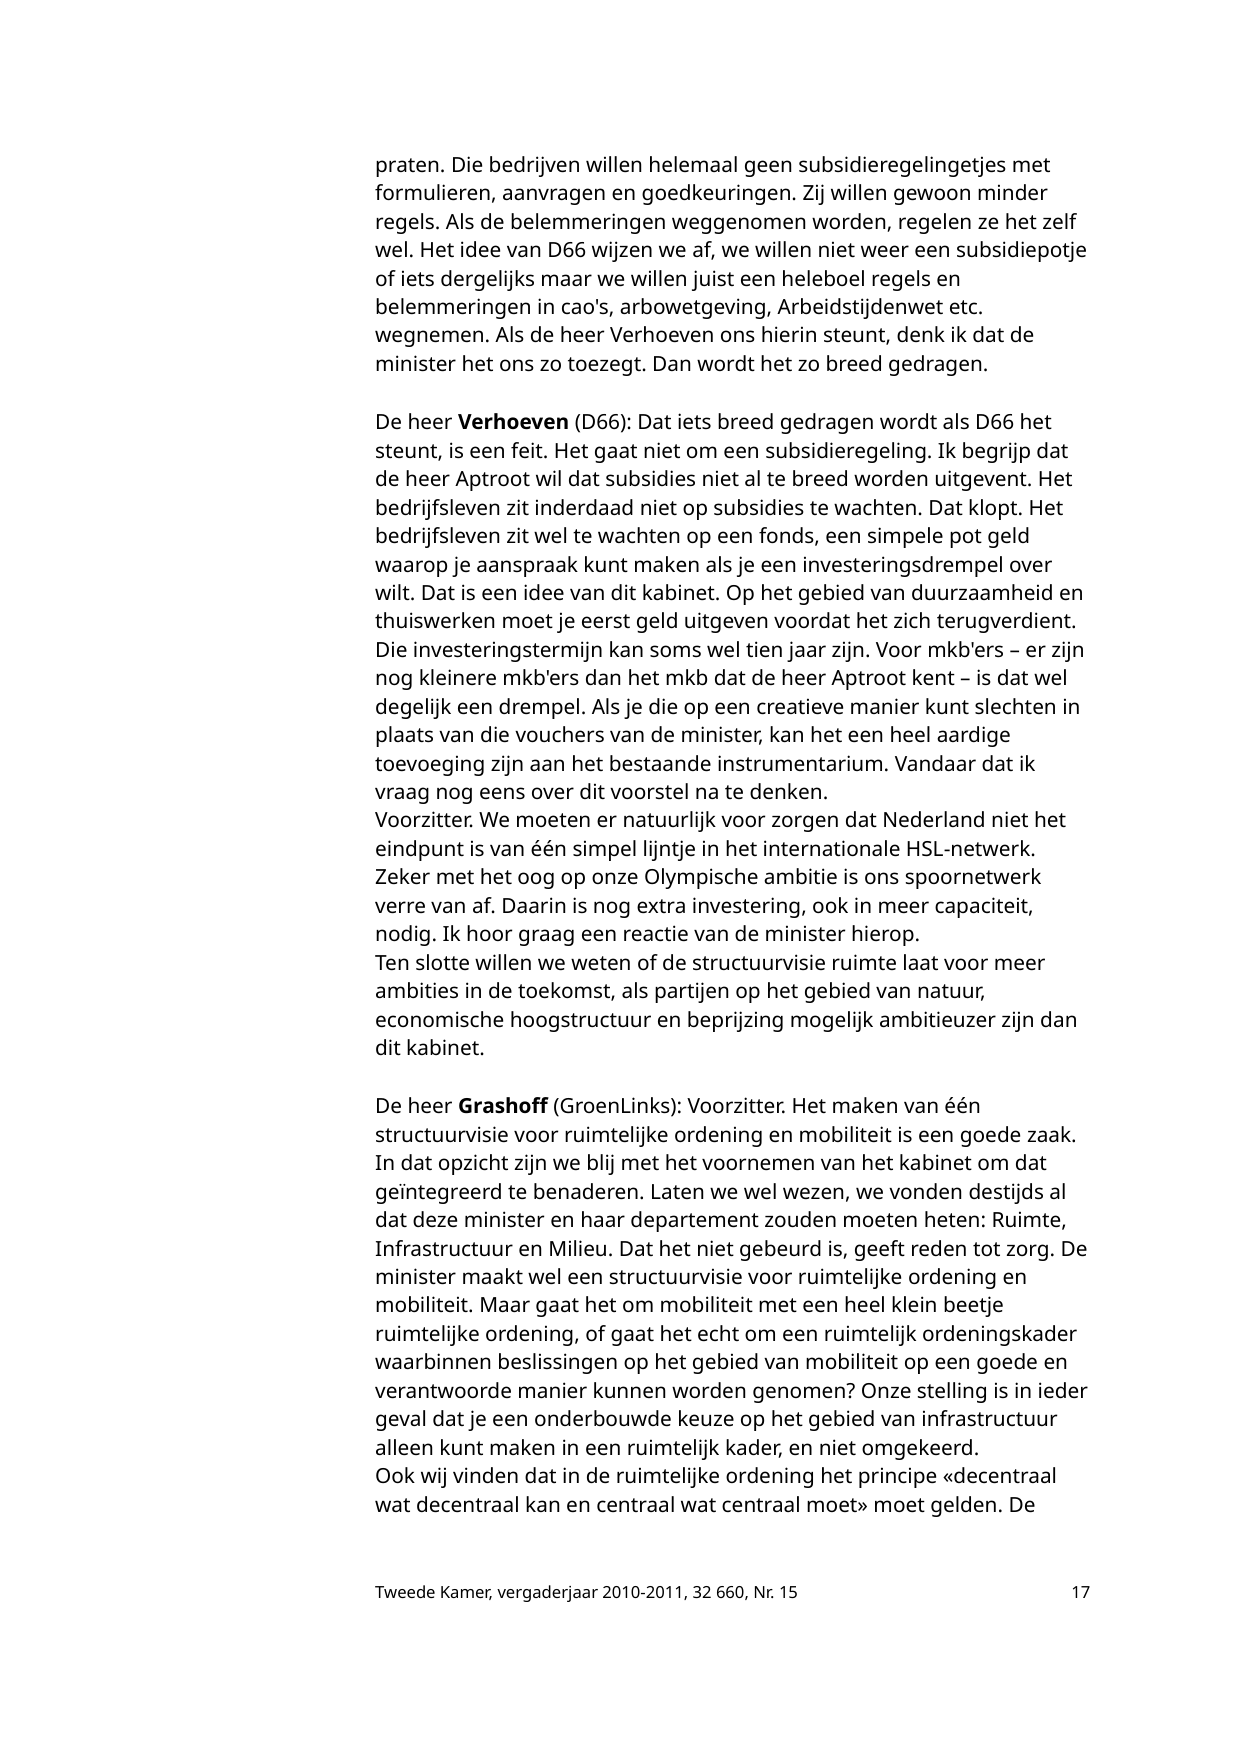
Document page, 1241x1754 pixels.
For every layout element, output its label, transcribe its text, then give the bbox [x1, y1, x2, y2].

text praten. Die bedrijven willen helemaal geen subsidieregelingetjes met formulieren, aanvragen en goedkeuringen. Zij willen gewoon minder regels. Als de belemmeringen weggenomen worden, regelen ze het zelf wel. Het idee van D66 wijzen we af, we willen niet weer een subsidiepotje of iets dergelijks maar we willen juist een heleboel regels en belemmeringen in cao's, arbowetgeving, Arbeidstijdenwet etc. wegnemen. Als de heer Verhoeven ons hierin steunt, denk ik dat de minister het ons zo toezegt. Dan wordt het zo breed gedragen. [375, 150, 1090, 377]
text Voorzitter. We moeten er natuurlijk voor zorgen dat Nederland niet het eindpunt is van één simpel lijntje in het internationale HSL-netwerk. Zeker met het oog op onze Olympische ambitie is ons spoornetwerk verre van af. Daarin is nog extra investering, ook in meer capaciteit, nodig. Ik hoor graag een reactie van de minister hierop. [375, 806, 1090, 948]
text Ten slotte willen we weten of de structuurvisie ruimte laat voor meer ambities in de toekomst, als partijen op het gebied van natuur, economische hoogstructuur en beprijzing mogelijk ambitieuzer zijn dan dit kabinet. [375, 948, 1090, 1062]
text De heer Verhoeven (D66): Dat iets breed gedragen wordt als D66 het steunt, is een feit. Het gaat niet om een subsidieregeling. Ik begrijp dat de heer Aptroot wil dat subsidies niet al te breed worden uitgevent. Het bedrijfsleven zit inderdaad niet op subsidies te wachten. Dat klopt. Het bedrijfsleven zit wel te wachten op een fonds, een simpele pot geld waarop je aanspraak kunt maken als je een investeringsdrempel over wilt. Dat is een idee van dit kabinet. Op het gebied van duurzaamheid en thuiswerken moet je eerst geld uitgeven voordat het zich terugverdient. Die investeringstermijn kan soms wel tien jaar zijn. Voor mkb'ers – er zijn nog kleinere mkb'ers dan het mkb dat de heer Aptroot kent – is dat wel degelijk een drempel. Als je die op een creatieve manier kunt slechten in plaats van die vouchers van de minister, kan het een heel aardige toevoeging zijn aan het bestaande instrumentarium. Vandaar dat ik vraag nog eens over dit voorstel na te denken. [375, 407, 1090, 806]
text Ook wij vinden dat in de ruimtelijke ordening het principe «decentraal wat decentraal kan en centraal wat centraal moet» moet gelden. De [375, 1461, 1090, 1518]
text De heer Grashoff (GroenLinks): Voorzitter. Het maken van één structuurvisie voor ruimtelijke ordening en mobiliteit is een goede zaak. In dat opzicht zijn we blij met het voornemen van het kabinet om dat geïntegreerd te benaderen. Laten we wel wezen, we vonden destijds al dat deze minister en haar departement zouden moeten heten: Ruimte, Infrastructuur en Milieu. Dat het niet gebeurd is, geeft reden tot zorg. De minister maakt wel een structuurvisie voor ruimtelijke ordening en mobiliteit. Maar gaat het om mobiliteit met een heel klein beetje ruimtelijke ordening, of gaat het echt om een ruimtelijk ordeningskader waarbinnen beslissingen op het gebied van mobiliteit op een goede en verantwoorde manier kunnen worden genomen? Onze stelling is in ieder geval dat je een onderbouwde keuze op het gebied van infrastructuur alleen kunt maken in een ruimtelijk kader, en niet omgekeerd. [375, 1092, 1090, 1461]
